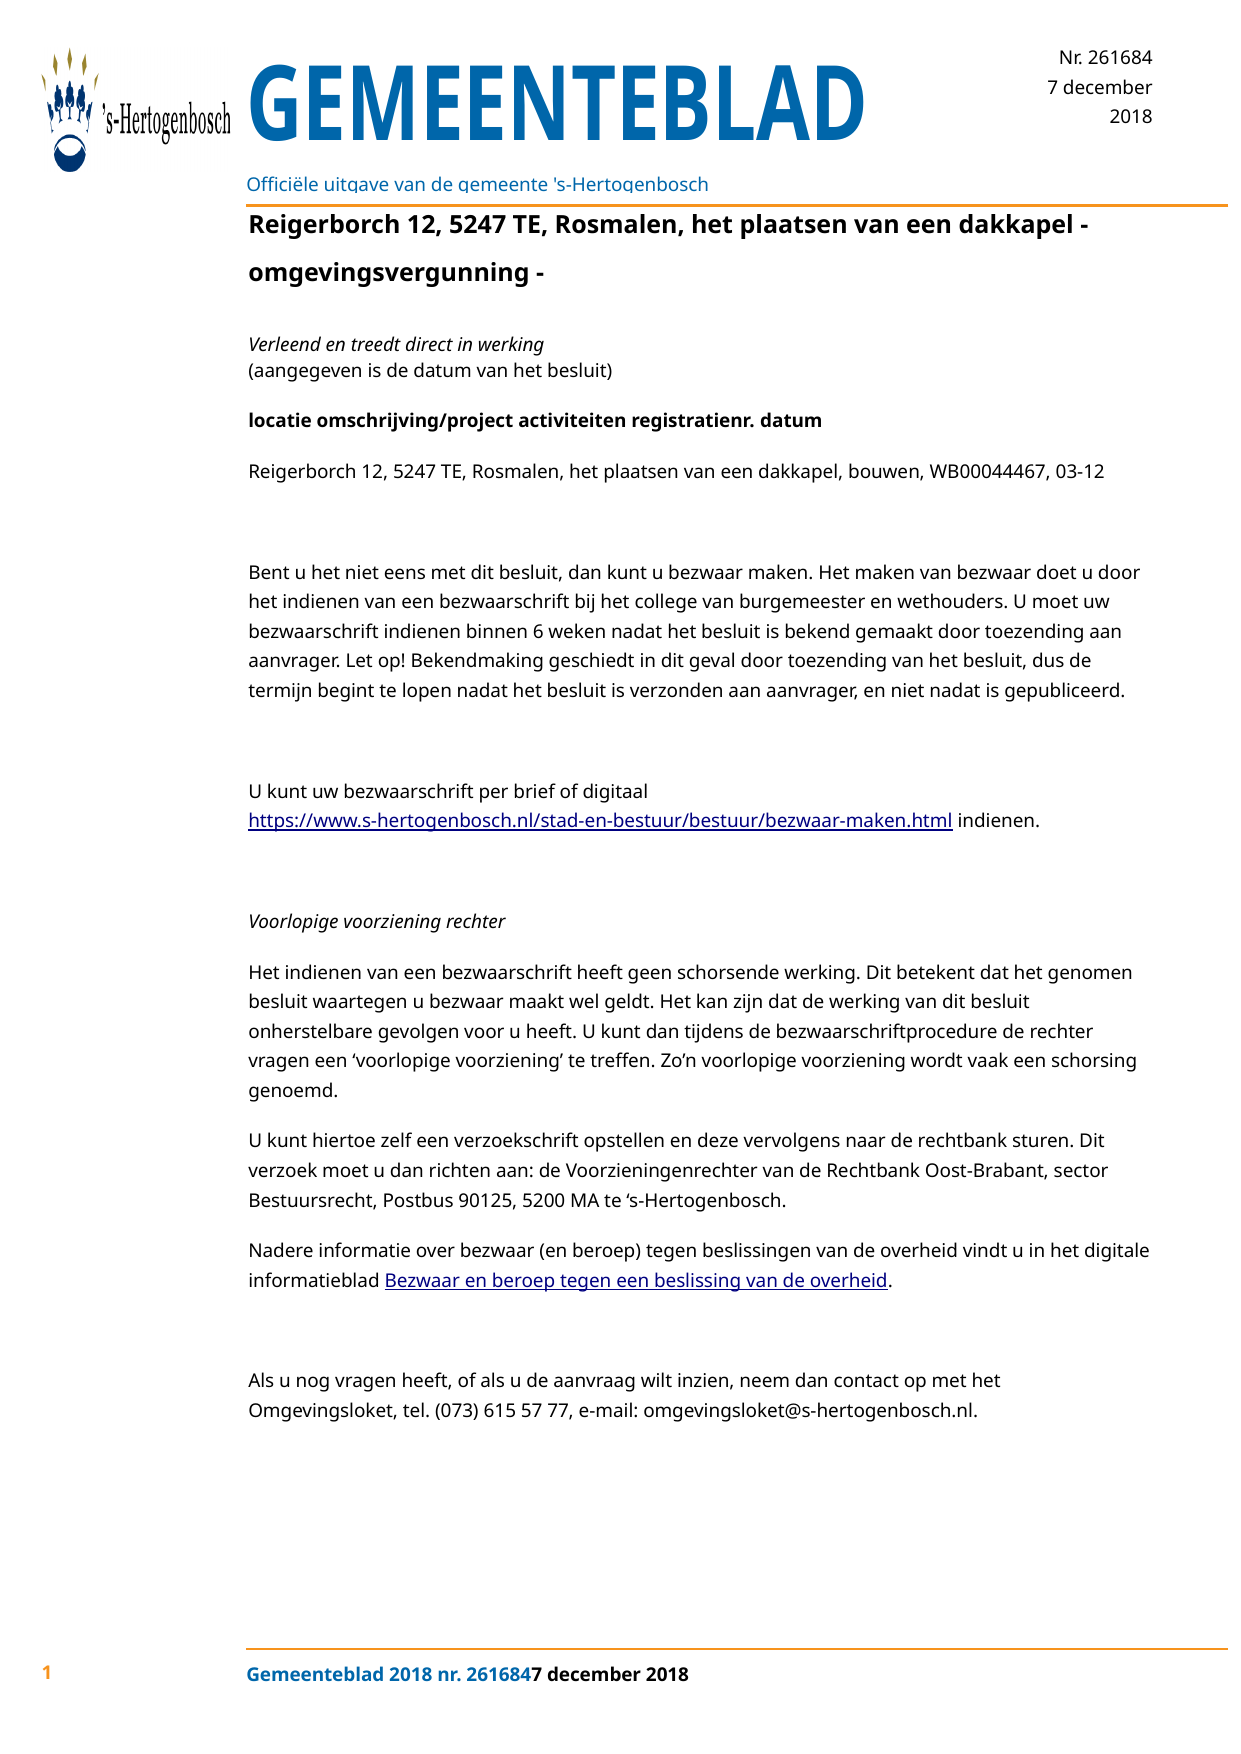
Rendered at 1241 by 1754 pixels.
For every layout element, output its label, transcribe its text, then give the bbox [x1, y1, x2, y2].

text Nadere informatie over bezwaar (en beroep) tegen beslissingen van de overheid vindt u in het digitale informatieblad Bezwaar en beroep tegen een beslissing van de overheid. [248, 1237, 1152, 1292]
text Verleend en treedt direct in werking [248, 331, 1152, 357]
text Reigerborch 12, 5247 TE, Rosmalen, het plaatsen van een dakkapel, bouwen, WB00044467, 03-12 [248, 458, 1152, 484]
text (aangegeven is de datum van het besluit) [248, 357, 1152, 383]
text Reigerborch 12, 5247 TE, Rosmalen, het plaatsen van een dakkapel - omgevingsvergunning - [248, 207, 1152, 288]
text U kunt uw bezwaarschrift per brief of digitaal https://www.s-hertogenbosch.nl/stad-en-bestuur/bestuur/bezwaar-maken.html indienen. [248, 778, 1152, 833]
picture [41, 47, 231, 172]
text Het indienen van een bezwaarschrift heeft geen schorsende werking. Dit betekent dat het genomen besluit waartegen u bezwaar maakt wel geldt. Het kan zijn dat de werking van dit besluit onherstelbare gevolgen voor u heeft. U kunt dan tijdens de bezwaarschriftprocedure de rechter vragen een ‘voorlopige voorziening’ te treffen. Zo’n voorlopige voorziening wordt vaak een schorsing genoemd. [248, 959, 1152, 1103]
text Als u nog vragen heeft, of als u de aanvraag wilt inzien, neem dan contact op met het Omgevingsloket, tel. (073) 615 57 77, e-mail: omgevingsloket@s-hertogenbosch.nl. [248, 1368, 1152, 1423]
text Bent u het niet eens met dit besluit, dan kunt u bezwaar maken. Het maken van bezwaar doet u door het indienen van een bezwaarschrift bij het college van burgemeester en wethouders. U moet uw bezwaarschrift indienen binnen 6 weken nadat het besluit is bekend gemaakt door toezending aan aanvrager. Let op! Bekendmaking geschiedt in dit geval door toezending van het besluit, dus de termijn begint te lopen nadat het besluit is verzonden aan aanvrager, en niet nadat is gepubliceerd. [248, 559, 1152, 703]
text locatie omschrijving/project activiteiten registratienr. datum [248, 408, 1152, 433]
text Voorlopige voorziening rechter [248, 908, 1152, 934]
text U kunt hiertoe zelf een verzoekschrift opstellen en deze vervolgens naar de rechtbank sturen. Dit verzoek moet u dan richten aan: de Voorzieningenrechter van de Rechtbank Oost-Brabant, sector Bestuursrecht, Postbus 90125, 5200 MA te ‘s-Hertogenbosch. [248, 1128, 1152, 1212]
